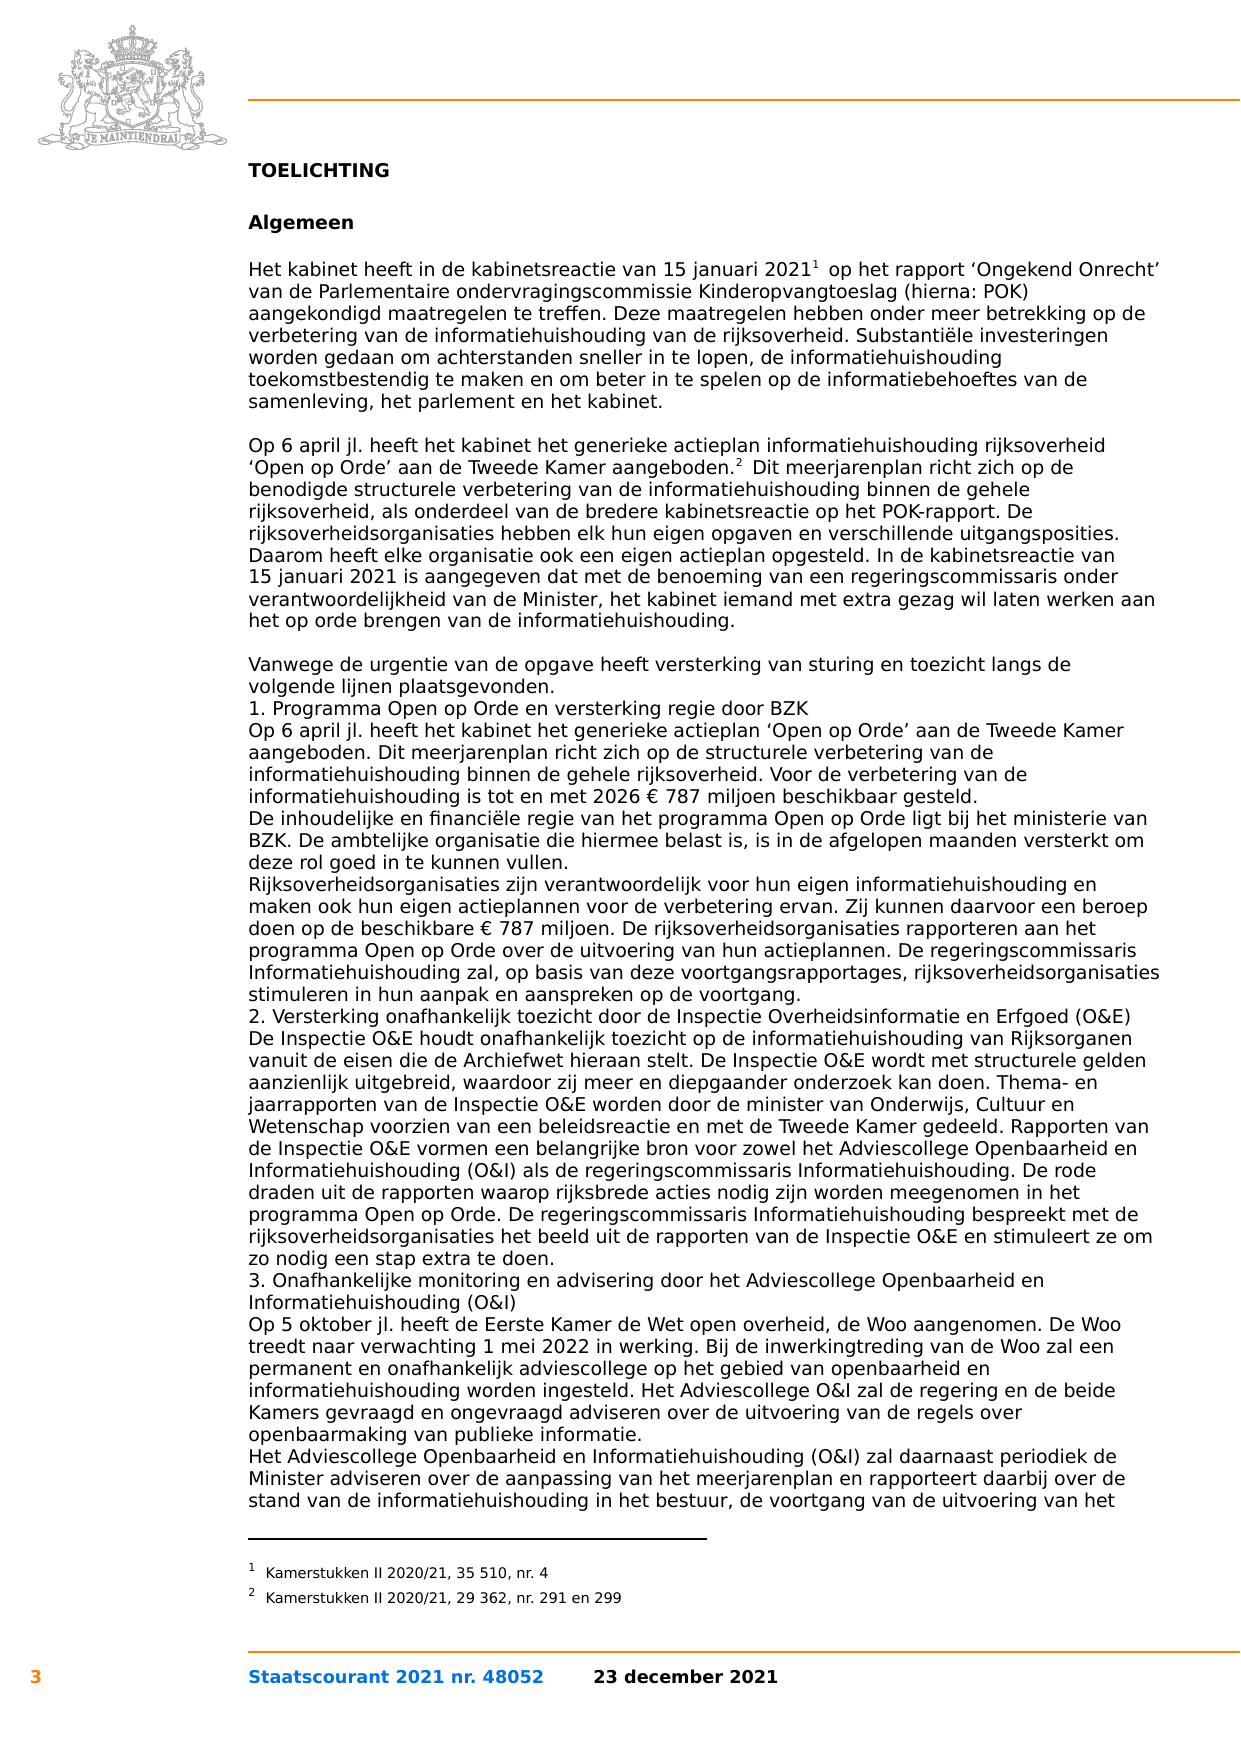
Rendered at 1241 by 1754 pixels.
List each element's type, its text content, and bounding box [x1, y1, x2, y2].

subtitle Algemeen [248, 212, 1163, 234]
text Op 6 april jl. heeft het kabinet het generieke actieplan ‘Open op Orde’ aan de Tweede Kamer aangeboden. Dit meerjarenplan richt zich op de structurele verbetering van de informatiehuishouding binnen de gehele rijksoverheid. Voor de verbetering van de informatiehuishouding is tot en met 2026 € 787 miljoen beschikbaar gesteld. [248, 720, 1163, 808]
text Vanwege de urgentie van de opgave heeft versterking van sturing en toezicht langs de volgende lijnen plaatsgevonden. [248, 654, 1163, 698]
subtitle TOELICHTING [248, 160, 1163, 182]
text Rijksoverheidsorganisaties zijn verantwoordelijk voor hun eigen informatiehuishouding en maken ook hun eigen actieplannen voor de verbetering ervan. Zij kunnen daarvoor een beroep doen op de beschikbare € 787 miljoen. De rijksoverheidsorganisaties rapporteren aan het programma Open op Orde over de uitvoering van hun actieplannen. De regeringscommissaris Informatiehuishouding zal, op basis van deze voortgangsrapportages, rijksoverheidsorganisaties stimuleren in hun aanpak en aanspreken op de voortgang. [248, 874, 1163, 1006]
text De inhoudelijke en financiële regie van het programma Open op Orde ligt bij het ministerie van BZK. De ambtelijke organisatie die hiermee belast is, is in de afgelopen maanden versterkt om deze rol goed in te kunnen vullen. [248, 808, 1163, 874]
text Op 5 oktober jl. heeft de Eerste Kamer de Wet open overheid, de Woo aangenomen. De Woo treedt naar verwachting 1 mei 2022 in werking. Bij de inwerkingtreding van de Woo zal een permanent en onafhankelijk adviescollege op het gebied van openbaarheid en informatiehuishouding worden ingesteld. Het Adviescollege O&I zal de regering en de beide Kamers gevraagd en ongevraagd adviseren over de uitvoering van de regels over openbaarmaking van publieke informatie. [248, 1314, 1163, 1446]
text Het Adviescollege Openbaarheid en Informatiehuishouding (O&I) zal daarnaast periodiek de Minister adviseren over de aanpassing van het meerjarenplan en rapporteert daarbij over de stand van de informatiehuishouding in het bestuur, de voortgang van de uitvoering van het [248, 1446, 1163, 1511]
text Het kabinet heeft in de kabinetsreactie van 15 januari 2021 op het rapport ‘Ongekend Onrecht’ van de Parlementaire ondervragingscommissie Kinderopvangtoeslag (hierna: POK) aangekondigd maatregelen te treffen. Deze maatregelen hebben onder meer betrekking op de verbetering van de informatiehuishouding van de rijksoverheid. Substantiële investeringen worden gedaan om achterstanden sneller in te lopen, de informatiehuishouding toekomstbestendig te maken en om beter in te spelen op de informatiebehoeftes van de samenleving, het parlement en het kabinet. [248, 259, 1163, 413]
text 3. Onafhankelijke monitoring en advisering door het Adviescollege Openbaarheid en Informatiehuishouding (O&I) [248, 1270, 1163, 1314]
text Op 6 april jl. heeft het kabinet het generieke actieplan informatiehuishouding rijksoverheid ‘Open op Orde’ aan de Tweede Kamer aangeboden. Dit meerjarenplan richt zich op de benodigde structurele verbetering van de informatiehuishouding binnen de gehele rijksoverheid, als onderdeel van de bredere kabinetsreactie op het POK-rapport. De rijksoverheidsorganisaties hebben elk hun eigen opgaven en verschillende uitgangsposities. Daarom heeft elke organisatie ook een eigen actieplan opgesteld. In de kabinetsreactie van 15 januari 2021 is aangegeven dat met de benoeming van een regeringscommissaris onder verantwoordelijkheid van de Minister, het kabinet iemand met extra gezag wil laten werken aan het op orde brengen van de informatiehuishouding. [248, 434, 1163, 632]
text 2. Versterking onafhankelijk toezicht door de Inspectie Overheidsinformatie en Erfgoed (O&E) [248, 1006, 1163, 1028]
picture [38, 25, 227, 150]
text De Inspectie O&E houdt onafhankelijk toezicht op de informatiehuishouding van Rijksorganen vanuit de eisen die de Archiefwet hieraan stelt. De Inspectie O&E wordt met structurele gelden aanzienlijk uitgebreid, waardoor zij meer en diepgaander onderzoek kan doen. Thema- en jaarrapporten van de Inspectie O&E worden door de minister van Onderwijs, Cultuur en Wetenschap voorzien van een beleidsreactie en met de Tweede Kamer gedeeld. Rapporten van de Inspectie O&E vormen een belangrijke bron voor zowel het Adviescollege Openbaarheid en Informatiehuishouding (O&I) als de regeringscommissaris Informatiehuishouding. De rode draden uit de rapporten waarop rijksbrede acties nodig zijn worden meegenomen in het programma Open op Orde. De regeringscommissaris Informatiehuishouding bespreekt met de rijksoverheidsorganisaties het beeld uit de rapporten van de Inspectie O&E en stimuleert ze om zo nodig een stap extra te doen. [248, 1028, 1163, 1270]
text Kamerstukken II 2020/21, 29 362, nr. 291 en 299 [248, 1586, 1163, 1608]
text Kamerstukken II 2020/21, 35 510, nr. 4 [248, 1561, 1163, 1583]
text 1. Programma Open op Orde en versterking regie door BZK [248, 698, 1163, 720]
